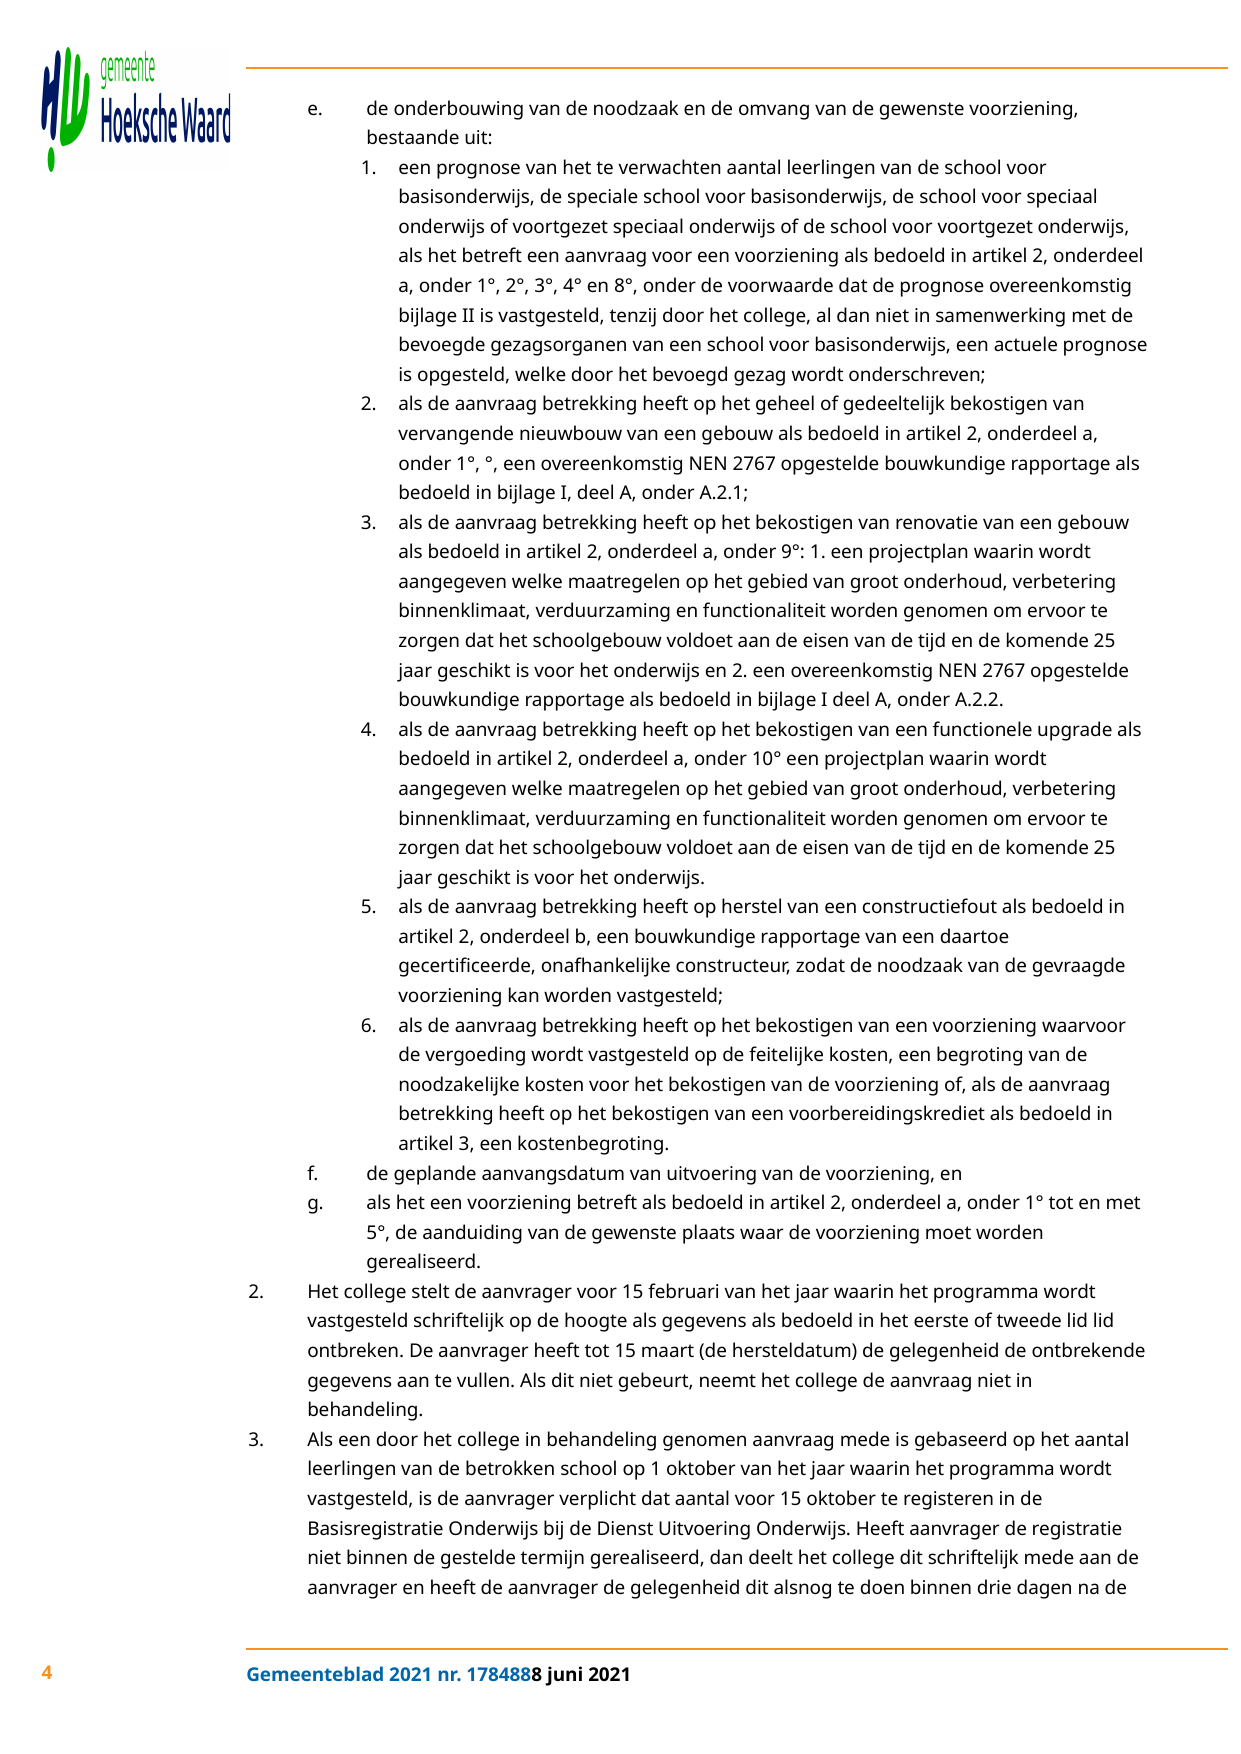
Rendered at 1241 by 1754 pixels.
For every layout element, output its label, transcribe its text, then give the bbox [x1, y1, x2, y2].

list een prognose van het te verwachten aantal leerlingen van de school voor basisonderwijs, de speciale school voor basisonderwijs, de school voor speciaal onderwijs of voortgezet speciaal onderwijs of de school voor voortgezet onderwijs, als het betreft een aanvraag voor een voorziening als bedoeld in artikel 2, onderdeel a, onder 1°, 2°, 3°, 4° en 8°, onder de voorwaarde dat de prognose overeenkomstig bijlage II is vastgesteld, tenzij door het college, al dan niet in samenwerking met de bevoegde gezagsorganen van een school voor basisonderwijs, een actuele prognose is opgesteld, welke door het bevoegd gezag wordt onderschreven; [361, 154, 1152, 387]
list Als een door het college in behandeling genomen aanvraag mede is gebaseerd op het aantal leerlingen van de betrokken school op 1 oktober van het jaar waarin het programma wordt vastgesteld, is de aanvrager verplicht dat aantal voor 15 oktober te registeren in de Basisregistratie Onderwijs bij de Dienst Uitvoering Onderwijs. Heeft aanvrager de registratie niet binnen de gestelde termijn gerealiseerd, dan deelt het college dit schriftelijk mede aan de aanvrager en heeft de aanvrager de gelegenheid dit alsnog te doen binnen drie dagen na de [248, 1426, 1152, 1600]
list de onderbouwing van de noodzaak en de omvang van de gewenste voorziening, bestaande uit: [307, 95, 1152, 150]
list als de aanvraag betrekking heeft op het geheel of gedeeltelijk bekostigen van vervangende nieuwbouw van een gebouw als bedoeld in artikel 2, onderdeel a, onder 1°, °, een overeenkomstig NEN 2767 opgestelde bouwkundige rapportage als bedoeld in bijlage I, deel A, onder A.2.1; [361, 391, 1152, 505]
list als de aanvraag betrekking heeft op het bekostigen van renovatie van een gebouw als bedoeld in artikel 2, onderdeel a, onder 9°: 1. een projectplan waarin wordt aangegeven welke maatregelen op het gebied van groot onderhoud, verbetering binnenklimaat, verduurzaming en functionaliteit worden genomen om ervoor te zorgen dat het schoolgebouw voldoet aan de eisen van de tijd en de komende 25 jaar geschikt is voor het onderwijs en 2. een overeenkomstig NEN 2767 opgestelde bouwkundige rapportage als bedoeld in bijlage I deel A, onder A.2.2. [361, 509, 1152, 712]
list als de aanvraag betrekking heeft op het bekostigen van een voorziening waarvoor de vergoeding wordt vastgesteld op de feitelijke kosten, een begroting van de noodzakelijke kosten voor het bekostigen van de voorziening of, als de aanvraag betrekking heeft op het bekostigen van een voorbereidingskrediet als bedoeld in artikel 3, een kostenbegroting. [361, 1012, 1152, 1156]
list als de aanvraag betrekking heeft op herstel van een constructiefout als bedoeld in artikel 2, onderdeel b, een bouwkundige rapportage van een daartoe gecertificeerde, onafhankelijke constructeur, zodat de noodzaak van de gevraagde voorziening kan worden vastgesteld; [361, 893, 1152, 1008]
list de geplande aanvangsdatum van uitvoering van de voorziening, en [307, 1160, 1152, 1186]
picture [41, 47, 231, 172]
list als het een voorziening betreft als bedoeld in artikel 2, onderdeel a, onder 1° tot en met 5°, de aanduiding van de gewenste plaats waar de voorziening moet worden gerealiseerd. [307, 1189, 1152, 1274]
list Het college stelt de aanvrager voor 15 februari van het jaar waarin het programma wordt vastgesteld schriftelijk op de hoogte als gegevens als bedoeld in het eerste of tweede lid lid ontbreken. De aanvrager heeft tot 15 maart (de hersteldatum) de gelegenheid de ontbrekende gegevens aan te vullen. Als dit niet gebeurt, neemt het college de aanvraag niet in behandeling. [248, 1278, 1152, 1422]
list als de aanvraag betrekking heeft op het bekostigen van een functionele upgrade als bedoeld in artikel 2, onderdeel a, onder 10° een projectplan waarin wordt aangegeven welke maatregelen op het gebied van groot onderhoud, verbetering binnenklimaat, verduurzaming en functionaliteit worden genomen om ervoor te zorgen dat het schoolgebouw voldoet aan de eisen van de tijd en de komende 25 jaar geschikt is voor het onderwijs. [361, 716, 1152, 890]
